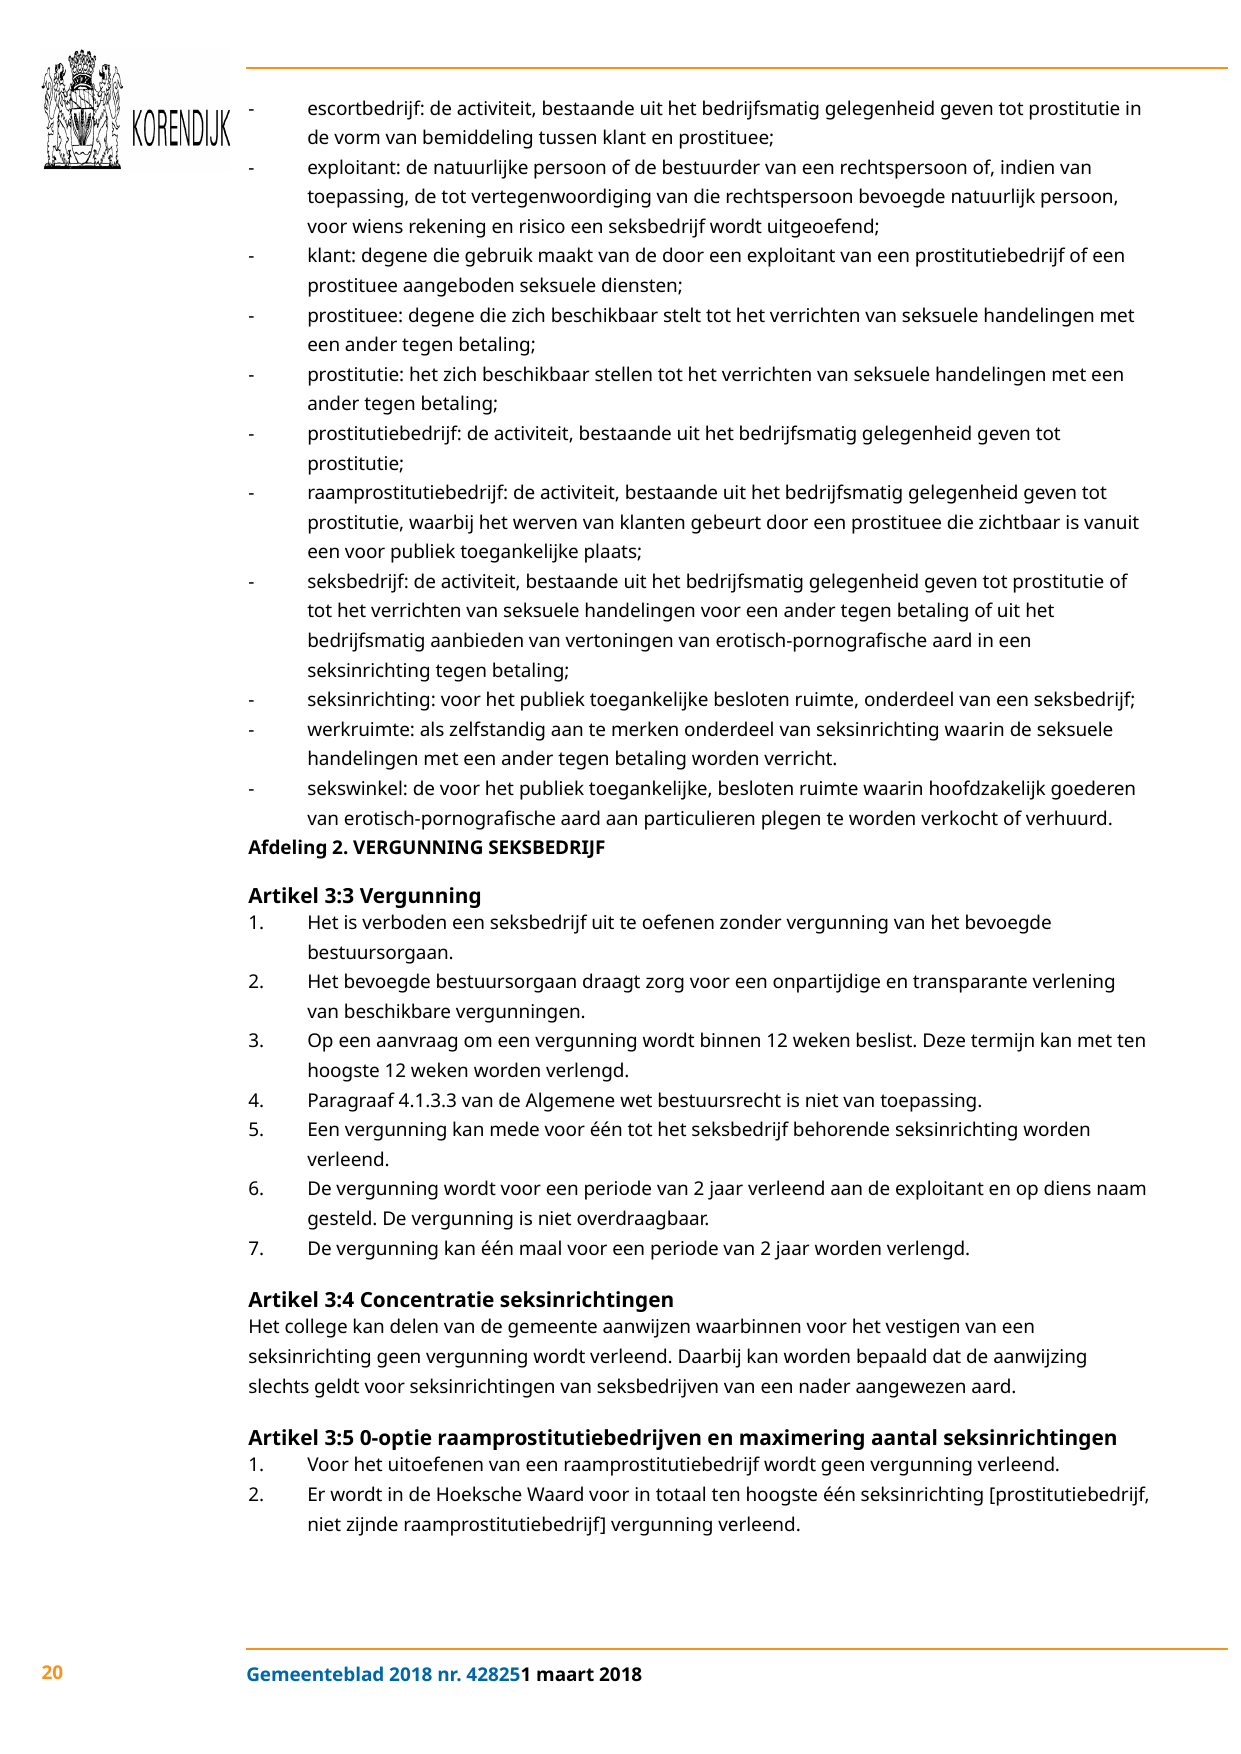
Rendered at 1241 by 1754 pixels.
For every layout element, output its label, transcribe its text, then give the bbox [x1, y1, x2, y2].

text Het college kan delen van de gemeente aanwijzen waarbinnen voor het vestigen van een seksinrichting geen vergunning wordt verleend. Daarbij kan worden bepaald dat de aanwijzing slechts geldt voor seksinrichtingen van seksbedrijven van een nader aangewezen aard. [248, 1314, 1152, 1398]
list prostituee: degene die zich beschikbaar stelt tot het verrichten van seksuele handelingen met een ander tegen betaling; [248, 302, 1152, 357]
list De vergunning wordt voor een periode van 2 jaar verleend aan de exploitant en op diens naam gesteld. De vergunning is niet overdraagbaar. [248, 1176, 1152, 1231]
list Paragraaf 4.1.3.3 van de Algemene wet bestuursrecht is niet van toepassing. [248, 1087, 1152, 1113]
list Op een aanvraag om een vergunning wordt binnen 12 weken beslist. Deze termijn kan met ten hoogste 12 weken worden verlengd. [248, 1028, 1152, 1083]
list exploitant: de natuurlijke persoon of de bestuurder van een rechtspersoon of, indien van toepassing, de tot vertegenwoordiging van die rechtspersoon bevoegde natuurlijk persoon, voor wiens rekening en risico een seksbedrijf wordt uitgeoefend; [248, 154, 1152, 239]
list Een vergunning kan mede voor één tot het seksbedrijf behorende seksinrichting worden verleend. [248, 1116, 1152, 1172]
text Artikel 3:4 Concentratie seksinrichtingen [248, 1285, 1152, 1314]
list Het bevoegde bestuursorgaan draagt zorg voor een onpartijdige en transparante verlening van beschikbare vergunningen. [248, 968, 1152, 1024]
list werkruimte: als zelfstandig aan te merken onderdeel van seksinrichting waarin de seksuele handelingen met een ander tegen betaling worden verricht. [248, 716, 1152, 771]
text Artikel 3:5 0-optie raamprostitutiebedrijven en maximering aantal seksinrichtingen [248, 1423, 1152, 1452]
list prostitutiebedrijf: de activiteit, bestaande uit het bedrijfsmatig gelegenheid geven tot prostitutie; [248, 420, 1152, 476]
list seksbedrijf: de activiteit, bestaande uit het bedrijfsmatig gelegenheid geven tot prostitutie of tot het verrichten van seksuele handelingen voor een ander tegen betaling of uit het bedrijfsmatig aanbieden van vertoningen van erotisch-pornografische aard in een seksinrichting tegen betaling; [248, 568, 1152, 683]
list seksinrichting: voor het publiek toegankelijke besloten ruimte, onderdeel van een seksbedrijf; [248, 686, 1152, 712]
list Voor het uitoefenen van een raamprostitutiebedrijf wordt geen vergunning verleend. [248, 1452, 1152, 1477]
text Afdeling 2. VERGUNNING SEKSBEDRIJF [248, 834, 1152, 860]
list escortbedrijf: de activiteit, bestaande uit het bedrijfsmatig gelegenheid geven tot prostitutie in de vorm van bemiddeling tussen klant en prostituee; [248, 95, 1152, 150]
list De vergunning kan één maal voor een periode van 2 jaar worden verlengd. [248, 1235, 1152, 1261]
text Artikel 3:3 Vergunning [248, 881, 1152, 909]
list Er wordt in de Hoeksche Waard voor in totaal ten hoogste één seksinrichting [prostitutiebedrijf, niet zijnde raamprostitutiebedrijf] vergunning verleend. [248, 1481, 1152, 1537]
list raamprostitutiebedrijf: de activiteit, bestaande uit het bedrijfsmatig gelegenheid geven tot prostitutie, waarbij het werven van klanten gebeurt door een prostituee die zichtbaar is vanuit een voor publiek toegankelijke plaats; [248, 479, 1152, 564]
list Het is verboden een seksbedrijf uit te oefenen zonder vergunning van het bevoegde bestuursorgaan. [248, 909, 1152, 965]
list klant: degene die gebruik maakt van de door een exploitant van een prostitutiebedrijf of een prostituee aangeboden seksuele diensten; [248, 243, 1152, 298]
list prostitutie: het zich beschikbaar stellen tot het verrichten van seksuele handelingen met een ander tegen betaling; [248, 361, 1152, 416]
list sekswinkel: de voor het publiek toegankelijke, besloten ruimte waarin hoofdzakelijk goederen van erotisch-pornografische aard aan particulieren plegen te worden verkocht of verhuurd. [248, 775, 1152, 831]
picture [41, 47, 231, 172]
